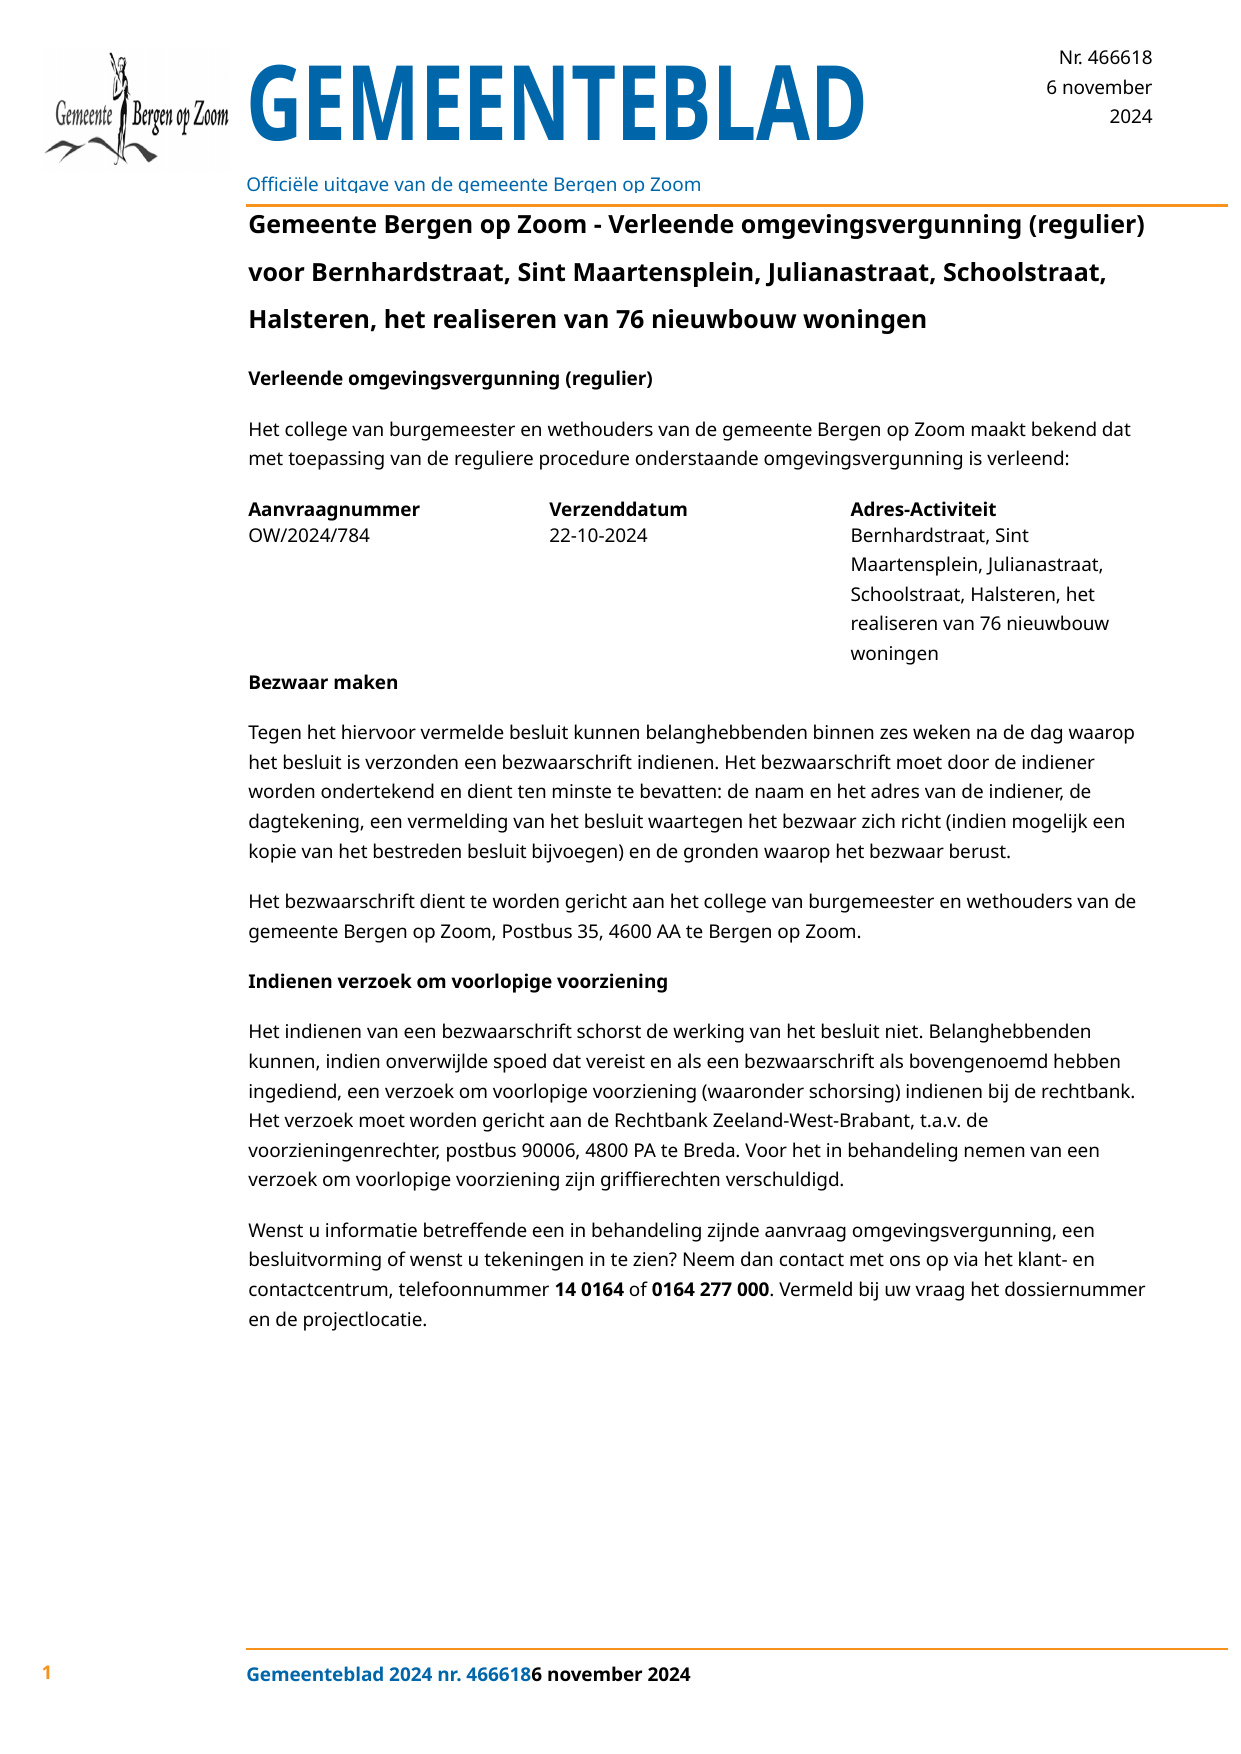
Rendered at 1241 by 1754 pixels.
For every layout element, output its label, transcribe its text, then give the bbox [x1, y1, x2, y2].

table_header Aanvraagnummer [248, 496, 549, 522]
text Gemeente Bergen op Zoom - Verleende omgevingsvergunning (regulier) voor Bernhardstraat, Sint Maartensplein, Julianastraat, Schoolstraat, Halsteren, het realiseren van 76 nieuwbouw woningen [248, 207, 1152, 336]
text Verleende omgevingsvergunning (regulier) [248, 366, 1152, 391]
text Het college van burgemeester en wethouders van de gemeente Bergen op Zoom maakt bekend dat met toepassing van de reguliere procedure onderstaande omgevingsvergunning is verleend: [248, 416, 1152, 471]
text Wenst u informatie betreffende een in behandeling zijnde aanvraag omgevingsvergunning, een besluitvorming of wenst u tekeningen in te zien? Neem dan contact met ons op via het klant- en contactcentrum, telefoonnummer 14 0164 of 0164 277 000. Vermeld bij uw vraag het dossiernummer en de projectlocatie. [248, 1217, 1152, 1331]
text Het indienen van een bezwaarschrift schorst de werking van het besluit niet. Belanghebbenden kunnen, indien onverwijlde spoed dat vereist en als een bezwaarschrift als bovengenoemd hebben ingediend, een verzoek om voorlopige voorziening (waaronder schorsing) indienen bij de rechtbank. Het verzoek moet worden gericht aan de Rechtbank Zeeland-West-Brabant, t.a.v. de voorzieningenrechter, postbus 90006, 4800 PA te Breda. Voor het in behandeling nemen van een verzoek om voorlopige voorziening zijn griffierechten verschuldigd. [248, 1019, 1152, 1192]
text Het bezwaarschrift dient te worden gericht aan het college van burgemeester en wethouders van de gemeente Bergen op Zoom, Postbus 35, 4600 AA te Bergen op Zoom. [248, 888, 1152, 943]
table_header Adres-Activiteit [850, 496, 1152, 522]
text Tegen het hiervoor vermelde besluit kunnen belanghebbenden binnen zes weken na de dag waarop het besluit is verzonden een bezwaarschrift indienen. Het bezwaarschrift moet door de indiener worden ondertekend en dient ten minste te bevatten: de naam en het adres van de indiener, de dagtekening, een vermelding van het besluit waartegen het bezwaar zich richt (indien mogelijk een kopie van het bestreden besluit bijvoegen) en de gronden waarop het bezwaar berust. [248, 719, 1152, 863]
table_cell 22-10-2024 [549, 522, 850, 666]
table_header Verzenddatum [549, 496, 850, 522]
text Bezwaar maken [248, 669, 1152, 695]
table_cell OW/2024/784 [248, 522, 549, 666]
picture [41, 47, 231, 172]
table_cell Bernhardstraat, Sint Maartensplein, Julianastraat, Schoolstraat, Halsteren, het realiseren van 76 nieuwbouw woningen [850, 522, 1152, 666]
text Indienen verzoek om voorlopige voorziening [248, 968, 1152, 994]
